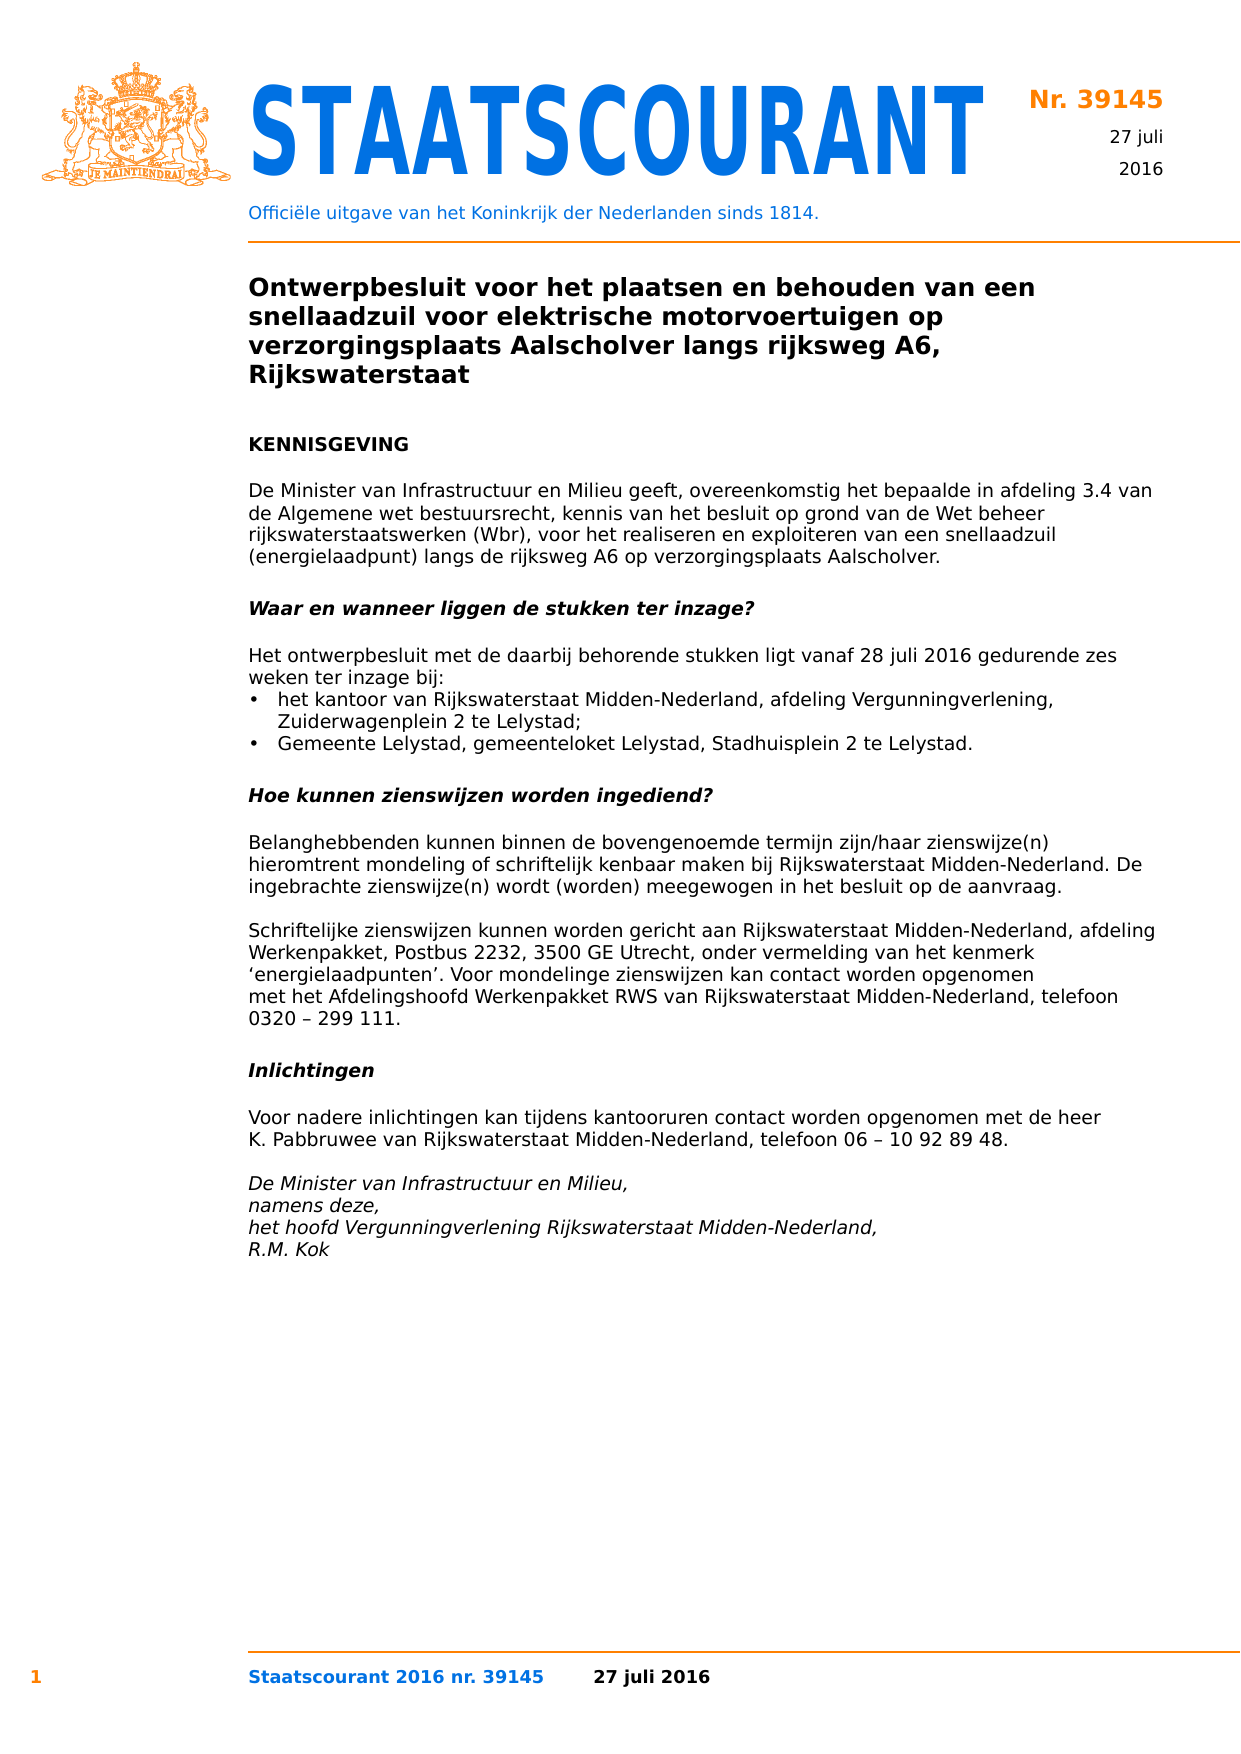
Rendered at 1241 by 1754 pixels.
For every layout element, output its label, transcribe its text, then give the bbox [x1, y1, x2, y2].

table_cell 2016 [998, 153, 1240, 203]
text Het ontwerpbesluit met de daarbij behorende stukken ligt vanaf 28 juli 2016 gedurende zes weken ter inzage bij: [248, 645, 1163, 689]
text • het kantoor van Rijkswaterstaat Midden-Nederland, afdeling Vergunningverlening, Zuiderwagenplein 2 te Lelystad; [248, 689, 1163, 733]
table_header [25, 62, 248, 241]
text met het Afdelingshoofd Werkenpakket RWS van Rijkswaterstaat Midden-Nederland, telefoon 0320 – 299 111. [248, 986, 1163, 1030]
text De Minister van Infrastructuur en Milieu, namens deze, het hoofd Vergunningverlening Rijkswaterstaat Midden-Nederland, R.M. Kok [248, 1173, 1163, 1261]
table_header Nr. 39145 [998, 62, 1240, 121]
table_header STAATSCOURANT [248, 62, 998, 203]
text De Minister van Infrastructuur en Milieu geeft, overeenkomstig het bepaalde in afdeling 3.4 van de Algemene wet bestuursrecht, kennis van het besluit op grond van de Wet beheer rijkswaterstaatswerken (Wbr), voor het realiseren en exploiteren van een snellaadzuil (energielaadpunt) langs de rijksweg A6 op verzorgingsplaats Aalscholver. [248, 480, 1163, 568]
table_cell 27 juli [998, 121, 1240, 153]
text Belanghebbenden kunnen binnen de bovengenoemde termijn zijn/haar zienswijze(n) hieromtrent mondeling of schriftelijk kenbaar maken bij Rijkswaterstaat Midden-Nederland. De ingebrachte zienswijze(n) wordt (worden) meegewogen in het besluit op de aanvraag. [248, 832, 1163, 898]
subtitle Ontwerpbesluit voor het plaatsen en behouden van een snellaadzuil voor elektrische motorvoertuigen op verzorgingsplaats Aalscholver langs rijksweg A6, Rijkswaterstaat [248, 273, 1163, 390]
subtitle Waar en wanneer liggen de stukken ter inzage? [248, 598, 1163, 620]
subtitle Inlichtingen [248, 1060, 1163, 1082]
text Voor nadere inlichtingen kan tijdens kantooruren contact worden opgenomen met de heer K. Pabbruwee van Rijkswaterstaat Midden-Nederland, telefoon 06 – 10 92 89 48. [248, 1107, 1163, 1151]
text Schriftelijke zienswijzen kunnen worden gericht aan Rijkswaterstaat Midden-Nederland, afdeling Werkenpakket, Postbus 2232, 3500 GE Utrecht, onder vermelding van het kenmerk ‘energielaadpunten’. Voor mondelinge zienswijzen kan contact worden opgenomen [248, 920, 1163, 986]
subtitle KENNISGEVING [248, 433, 1163, 455]
picture [41, 62, 231, 186]
table_cell Officiële uitgave van het Koninkrijk der Nederlanden sinds 1814. [248, 203, 1240, 241]
subtitle Hoe kunnen zienswijzen worden ingediend? [248, 785, 1163, 807]
text • Gemeente Lelystad, gemeenteloket Lelystad, Stadhuisplein 2 te Lelystad. [248, 733, 1163, 755]
